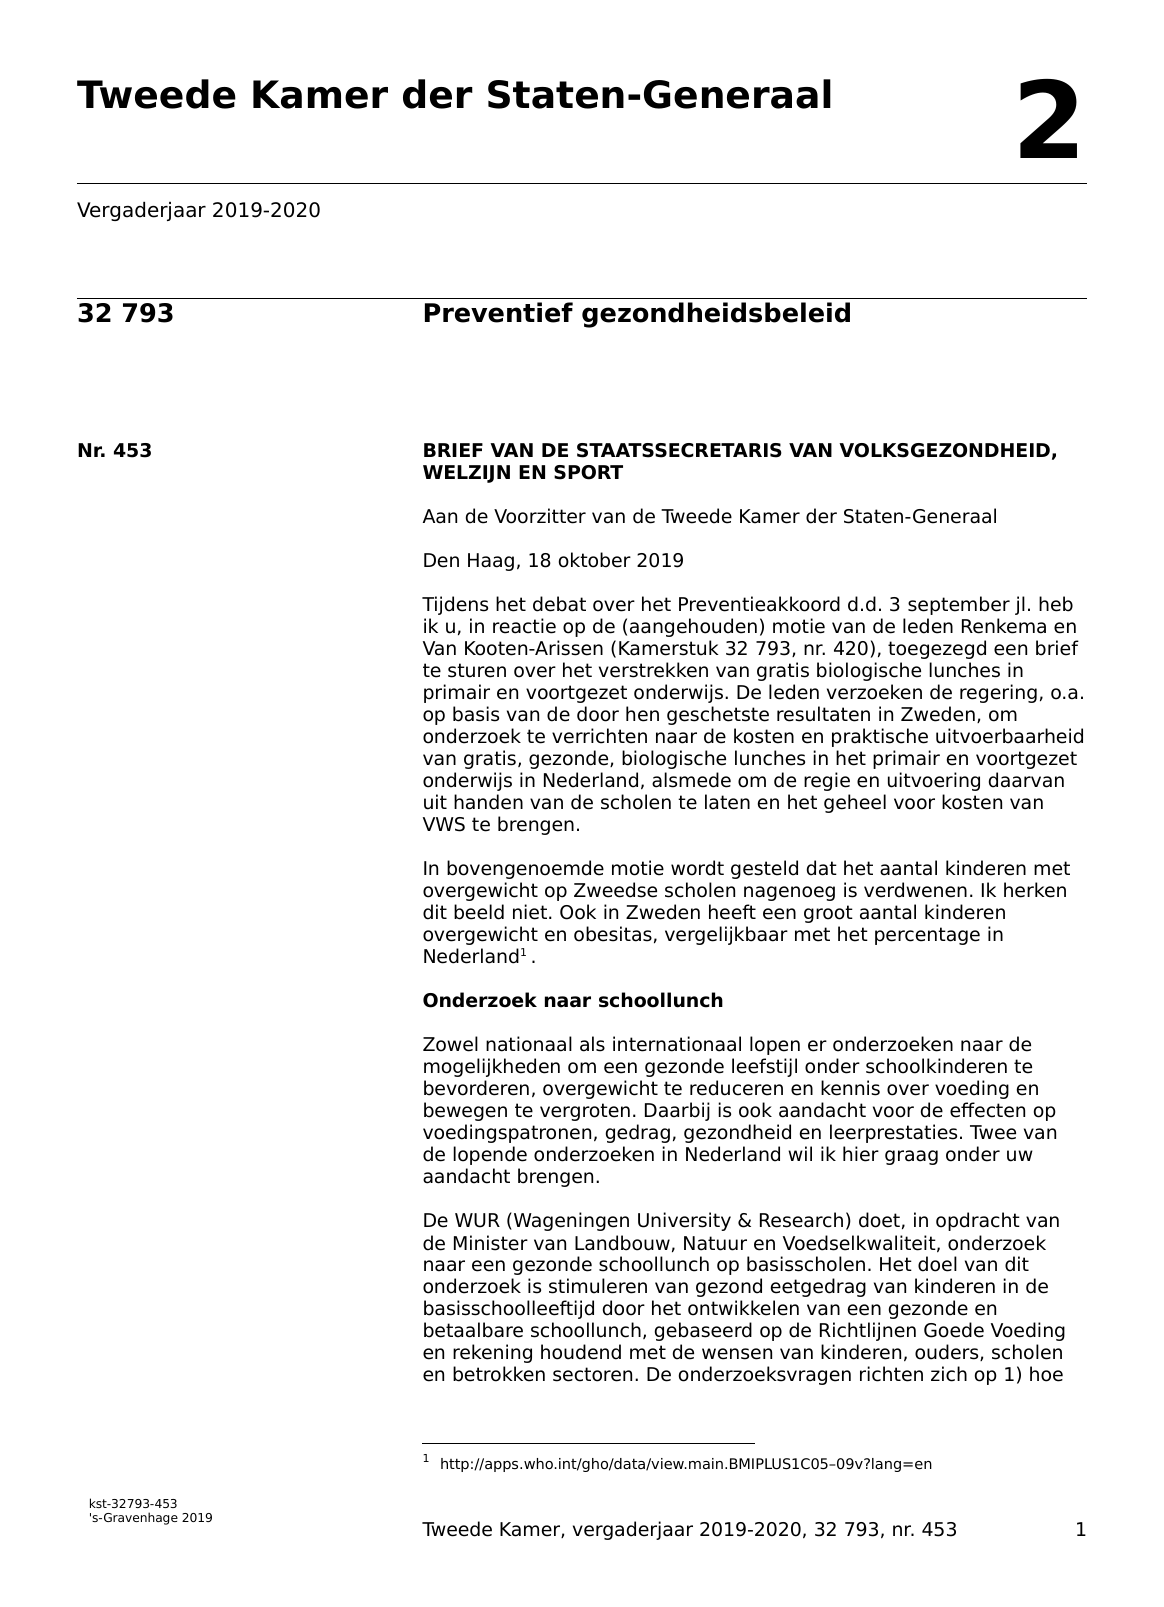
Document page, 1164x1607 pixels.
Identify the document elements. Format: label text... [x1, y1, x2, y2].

subtitle Nr. 453 BRIEF VAN DE STAATSSECRETARIS VAN VOLKSGEZONDHEID, WELZIJN EN SPORT [77, 440, 1087, 484]
table_header 2 [886, 59, 1087, 183]
text De WUR (Wageningen University & Research) doet, in opdracht van de Minister van Landbouw, Natuur en Voedselkwaliteit, onderzoek naar een gezonde schoollunch op basisscholen. Het doel van dit onderzoek is stimuleren van gezond eetgedrag van kinderen in de basisschoolleeftijd door het ontwikkelen van een gezonde en betaalbare schoollunch, gebaseerd op de Richtlijnen Goede Voeding en rekening houdend met de wensen van kinderen, ouders, scholen en betrokken sectoren. De onderzoeksvragen richten zich op 1) hoe [422, 1210, 1087, 1386]
text kst-32793-453 [88, 1497, 323, 1511]
table_header Tweede Kamer der Staten-Generaal [77, 59, 886, 183]
text http://apps.who.int/gho/data/view.main.BMIPLUS1C05–09v?lang=en [422, 1452, 1087, 1474]
table_cell Vergaderjaar 2019-2020 [77, 184, 1087, 298]
text Zowel nationaal als internationaal lopen er onderzoeken naar de mogelijkheden om een gezonde leefstijl onder schoolkinderen te bevorderen, overgewicht te reduceren en kennis over voeding en bewegen te vergroten. Daarbij is ook aandacht voor de effecten op voedingspatronen, gedrag, gezondheid en leerprestaties. Twee van de lopende onderzoeken in Nederland wil ik hier graag onder uw aandacht brengen. [422, 1034, 1087, 1188]
text 's-Gravenhage 2019 [88, 1511, 323, 1525]
subtitle Onderzoek naar schoollunch [422, 990, 1087, 1012]
text In bovengenoemde motie wordt gesteld dat het aantal kinderen met overgewicht op Zweedse scholen nagenoeg is verdwenen. Ik herken dit beeld niet. Ook in Zweden heeft een groot aantal kinderen overgewicht en obesitas, vergelijkbaar met het percentage in Nederland. [422, 858, 1087, 968]
text Aan de Voorzitter van de Tweede Kamer der Staten-Generaal [422, 506, 1087, 528]
text Den Haag, 18 oktober 2019 [422, 550, 1087, 572]
text Tijdens het debat over het Preventieakkoord d.d. 3 september jl. heb ik u, in reactie op de (aangehouden) motie van de leden Renkema en Van Kooten-Arissen (Kamerstuk 32 793, nr. 420), toegezegd een brief te sturen over het verstrekken van gratis biologische lunches in primair en voortgezet onderwijs. De leden verzoeken de regering, o.a. op basis van de door hen geschetste resultaten in Zweden, om onderzoek te verrichten naar de kosten en praktische uitvoerbaarheid van gratis, gezonde, biologische lunches in het primair en voortgezet onderwijs in Nederland, alsmede om de regie en uitvoering daarvan uit handen van de scholen te laten en het geheel voor kosten van VWS te brengen. [422, 594, 1087, 836]
subtitle 32 793 Preventief gezondheidsbeleid [77, 299, 1087, 329]
